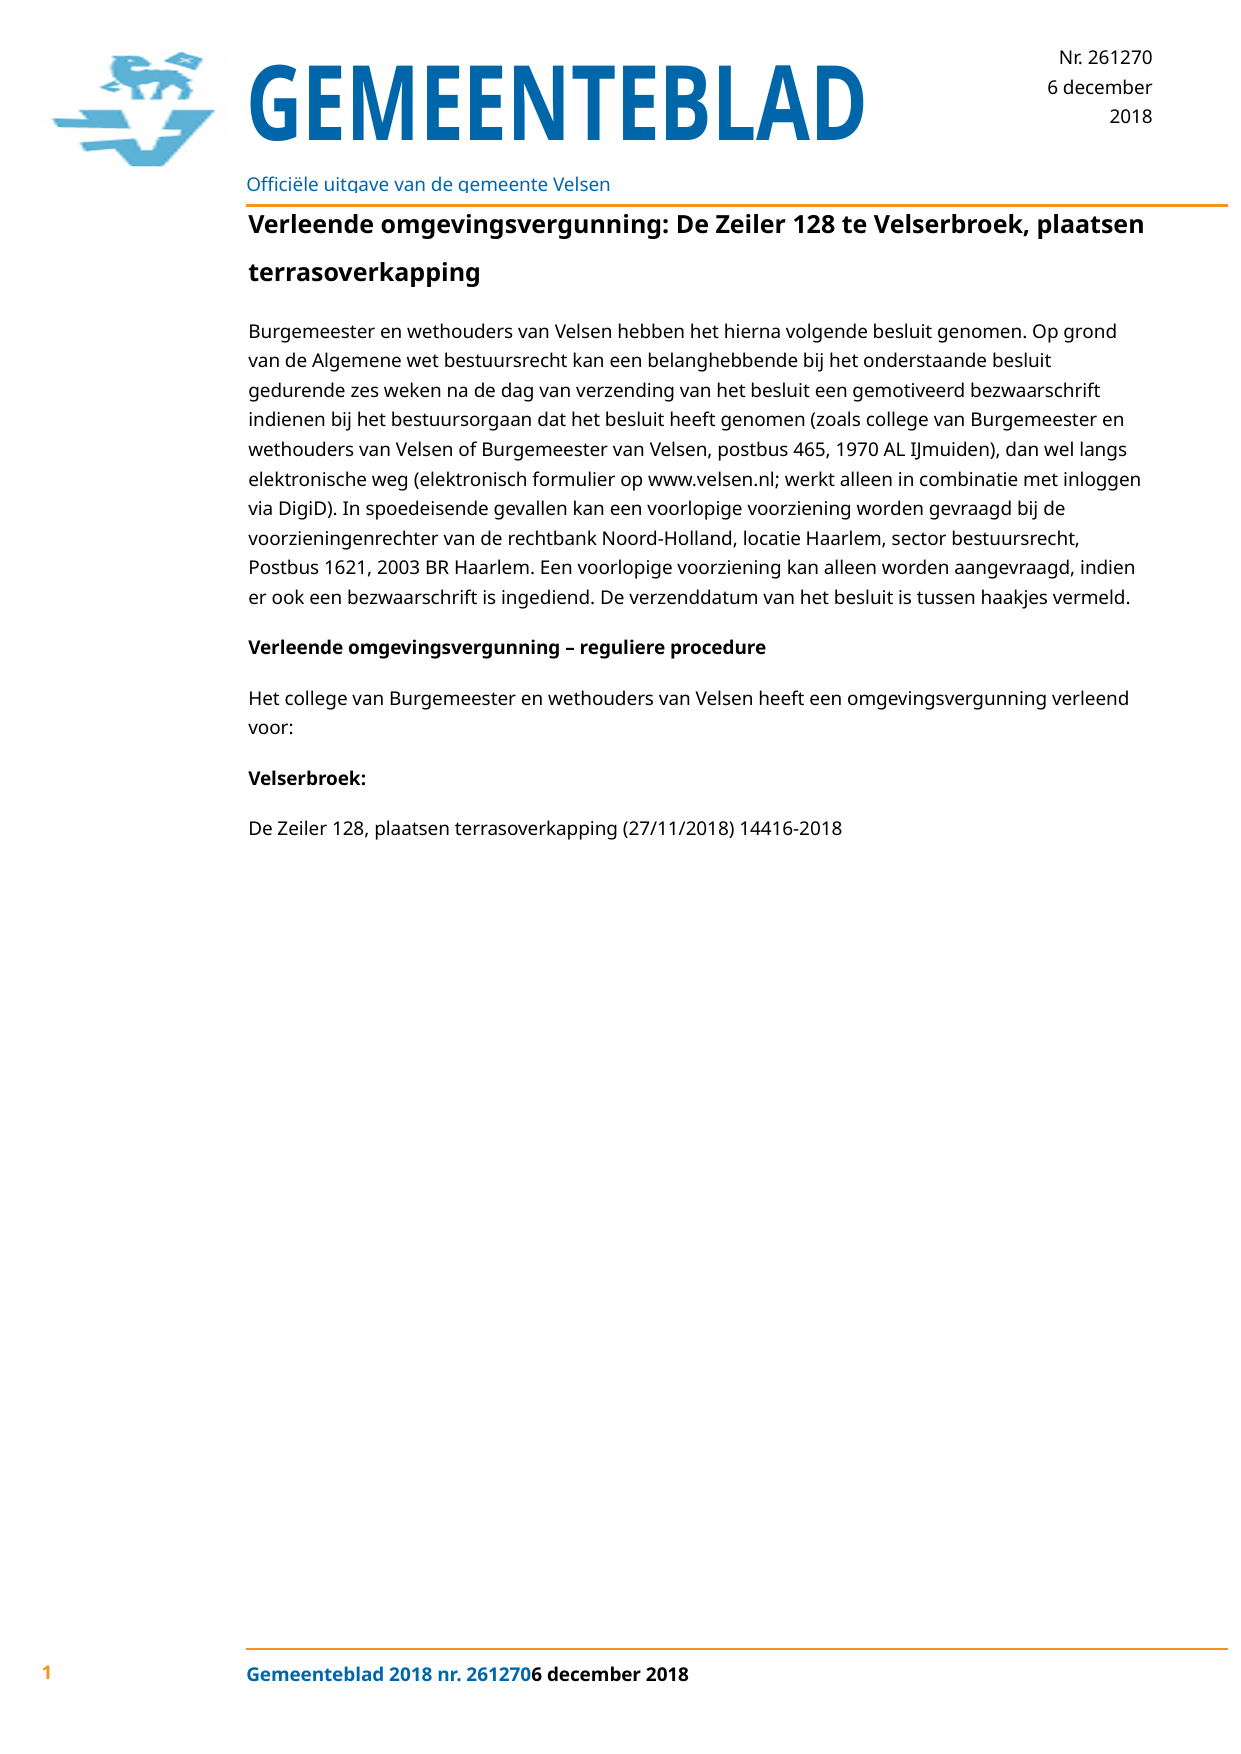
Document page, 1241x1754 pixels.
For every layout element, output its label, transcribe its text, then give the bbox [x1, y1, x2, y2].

text Het college van Burgemeester en wethouders van Velsen heeft een omgevingsvergunning verleend voor: [248, 685, 1152, 740]
text Burgemeester en wethouders van Velsen hebben het hierna volgende besluit genomen. Op grond van de Algemene wet bestuursrecht kan een belanghebbende bij het onderstaande besluit gedurende zes weken na de dag van verzending van het besluit een gemotiveerd bezwaarschrift indienen bij het bestuursorgaan dat het besluit heeft genomen (zoals college van Burgemeester en wethouders van Velsen of Burgemeester van Velsen, postbus 465, 1970 AL IJmuiden), dan wel langs elektronische weg (elektronisch formulier op www.velsen.nl; werkt alleen in combinatie met inloggen via DigiD). In spoedeisende gevallen kan een voorlopige voorziening worden gevraagd bij de voorzieningenrechter van de rechtbank Noord-Holland, locatie Haarlem, sector bestuursrecht, Postbus 1621, 2003 BR Haarlem. Een voorlopige voorziening kan alleen worden aangevraagd, indien er ook een bezwaarschrift is ingediend. De verzenddatum van het besluit is tussen haakjes vermeld. [248, 318, 1152, 610]
text Verleende omgevingsvergunning: De Zeiler 128 te Velserbroek, plaatsen terrasoverkapping [248, 207, 1152, 288]
text De Zeiler 128, plaatsen terrasoverkapping (27/11/2018) 14416-2018 [248, 815, 1152, 841]
text Verleende omgevingsvergunning – reguliere procedure [248, 634, 1152, 660]
picture [41, 47, 231, 172]
text Velserbroek: [248, 765, 1152, 791]
